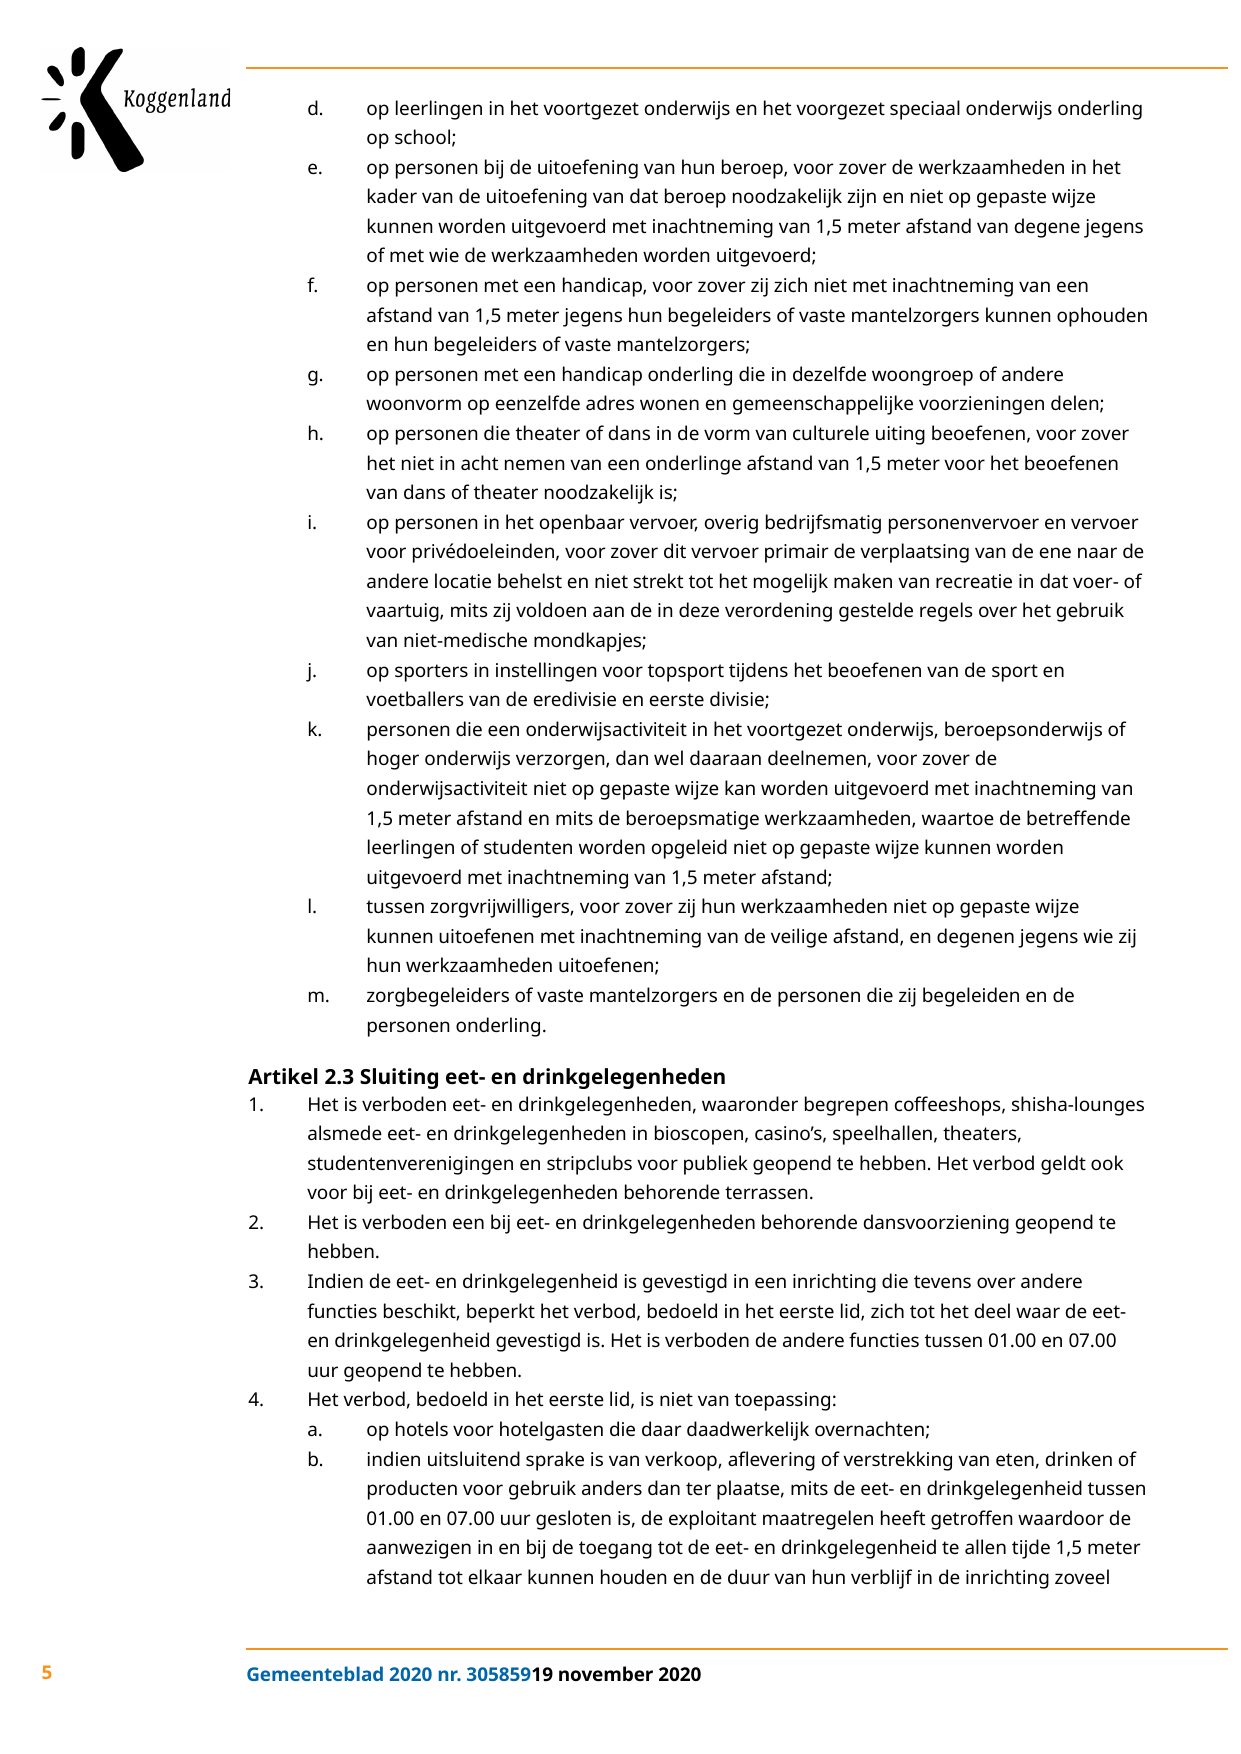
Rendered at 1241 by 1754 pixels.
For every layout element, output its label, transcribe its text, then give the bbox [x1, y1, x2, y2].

picture [41, 47, 231, 172]
text Artikel 2.3 Sluiting eet- en drinkgelegenheden [248, 1062, 1152, 1091]
list indien uitsluitend sprake is van verkoop, aflevering of verstrekking van eten, drinken of producten voor gebruik anders dan ter plaatse, mits de eet- en drinkgelegenheid tussen 01.00 en 07.00 uur gesloten is, de exploitant maatregelen heeft getroffen waardoor de aanwezigen in en bij de toegang tot de eet- en drinkgelegenheid te allen tijde 1,5 meter afstand tot elkaar kunnen houden en de duur van hun verblijf in de inrichting zoveel [307, 1446, 1152, 1590]
list Indien de eet- en drinkgelegenheid is gevestigd in een inrichting die tevens over andere functies beschikt, beperkt het verbod, bedoeld in het eerste lid, zich tot het deel waar de eet- en drinkgelegenheid gevestigd is. Het is verboden de andere functies tussen 01.00 en 07.00 uur geopend te hebben. [248, 1268, 1152, 1383]
list zorgbegeleiders of vaste mantelzorgers en de personen die zij begeleiden en de personen onderling. [307, 982, 1152, 1038]
list op personen die theater of dans in de vorm van culturele uiting beoefenen, voor zover het niet in acht nemen van een onderlinge afstand van 1,5 meter voor het beoefenen van dans of theater noodzakelijk is; [307, 420, 1152, 505]
list op sporters in instellingen voor topsport tijdens het beoefenen van de sport en voetballers van de eredivisie en eerste divisie; [307, 657, 1152, 712]
list Het verbod, bedoeld in het eerste lid, is niet van toepassing: [248, 1387, 1152, 1412]
list op personen in het openbaar vervoer, overig bedrijfsmatig personenvervoer en vervoer voor privédoeleinden, voor zover dit vervoer primair de verplaatsing van de ene naar de andere locatie behelst en niet strekt tot het mogelijk maken van recreatie in dat voer- of vaartuig, mits zij voldoen aan de in deze verordening gestelde regels over het gebruik van niet-medische mondkapjes; [307, 509, 1152, 653]
list Het is verboden eet- en drinkgelegenheden, waaronder begrepen coffeeshops, shisha-lounges alsmede eet- en drinkgelegenheden in bioscopen, casino’s, speelhallen, theaters, studentenverenigingen en stripclubs voor publiek geopend te hebben. Het verbod geldt ook voor bij eet- en drinkgelegenheden behorende terrassen. [248, 1091, 1152, 1205]
list op leerlingen in het voortgezet onderwijs en het voorgezet speciaal onderwijs onderling op school; [307, 95, 1152, 150]
list op hotels voor hotelgasten die daar daadwerkelijk overnachten; [307, 1416, 1152, 1442]
list op personen met een handicap onderling die in dezelfde woongroep of andere woonvorm op eenzelfde adres wonen en gemeenschappelijke voorzieningen delen; [307, 361, 1152, 416]
list Het is verboden een bij eet- en drinkgelegenheden behorende dansvoorziening geopend te hebben. [248, 1209, 1152, 1264]
list tussen zorgvrijwilligers, voor zover zij hun werkzaamheden niet op gepaste wijze kunnen uitoefenen met inachtneming van de veilige afstand, en degenen jegens wie zij hun werkzaamheden uitoefenen; [307, 893, 1152, 978]
list personen die een onderwijsactiviteit in het voortgezet onderwijs, beroepsonderwijs of hoger onderwijs verzorgen, dan wel daaraan deelnemen, voor zover de onderwijsactiviteit niet op gepaste wijze kan worden uitgevoerd met inachtneming van 1,5 meter afstand en mits de beroepsmatige werkzaamheden, waartoe de betreffende leerlingen of studenten worden opgeleid niet op gepaste wijze kunnen worden uitgevoerd met inachtneming van 1,5 meter afstand; [307, 716, 1152, 890]
list op personen met een handicap, voor zover zij zich niet met inachtneming van een afstand van 1,5 meter jegens hun begeleiders of vaste mantelzorgers kunnen ophouden en hun begeleiders of vaste mantelzorgers; [307, 272, 1152, 357]
list op personen bij de uitoefening van hun beroep, voor zover de werkzaamheden in het kader van de uitoefening van dat beroep noodzakelijk zijn en niet op gepaste wijze kunnen worden uitgevoerd met inachtneming van 1,5 meter afstand van degene jegens of met wie de werkzaamheden worden uitgevoerd; [307, 154, 1152, 268]
